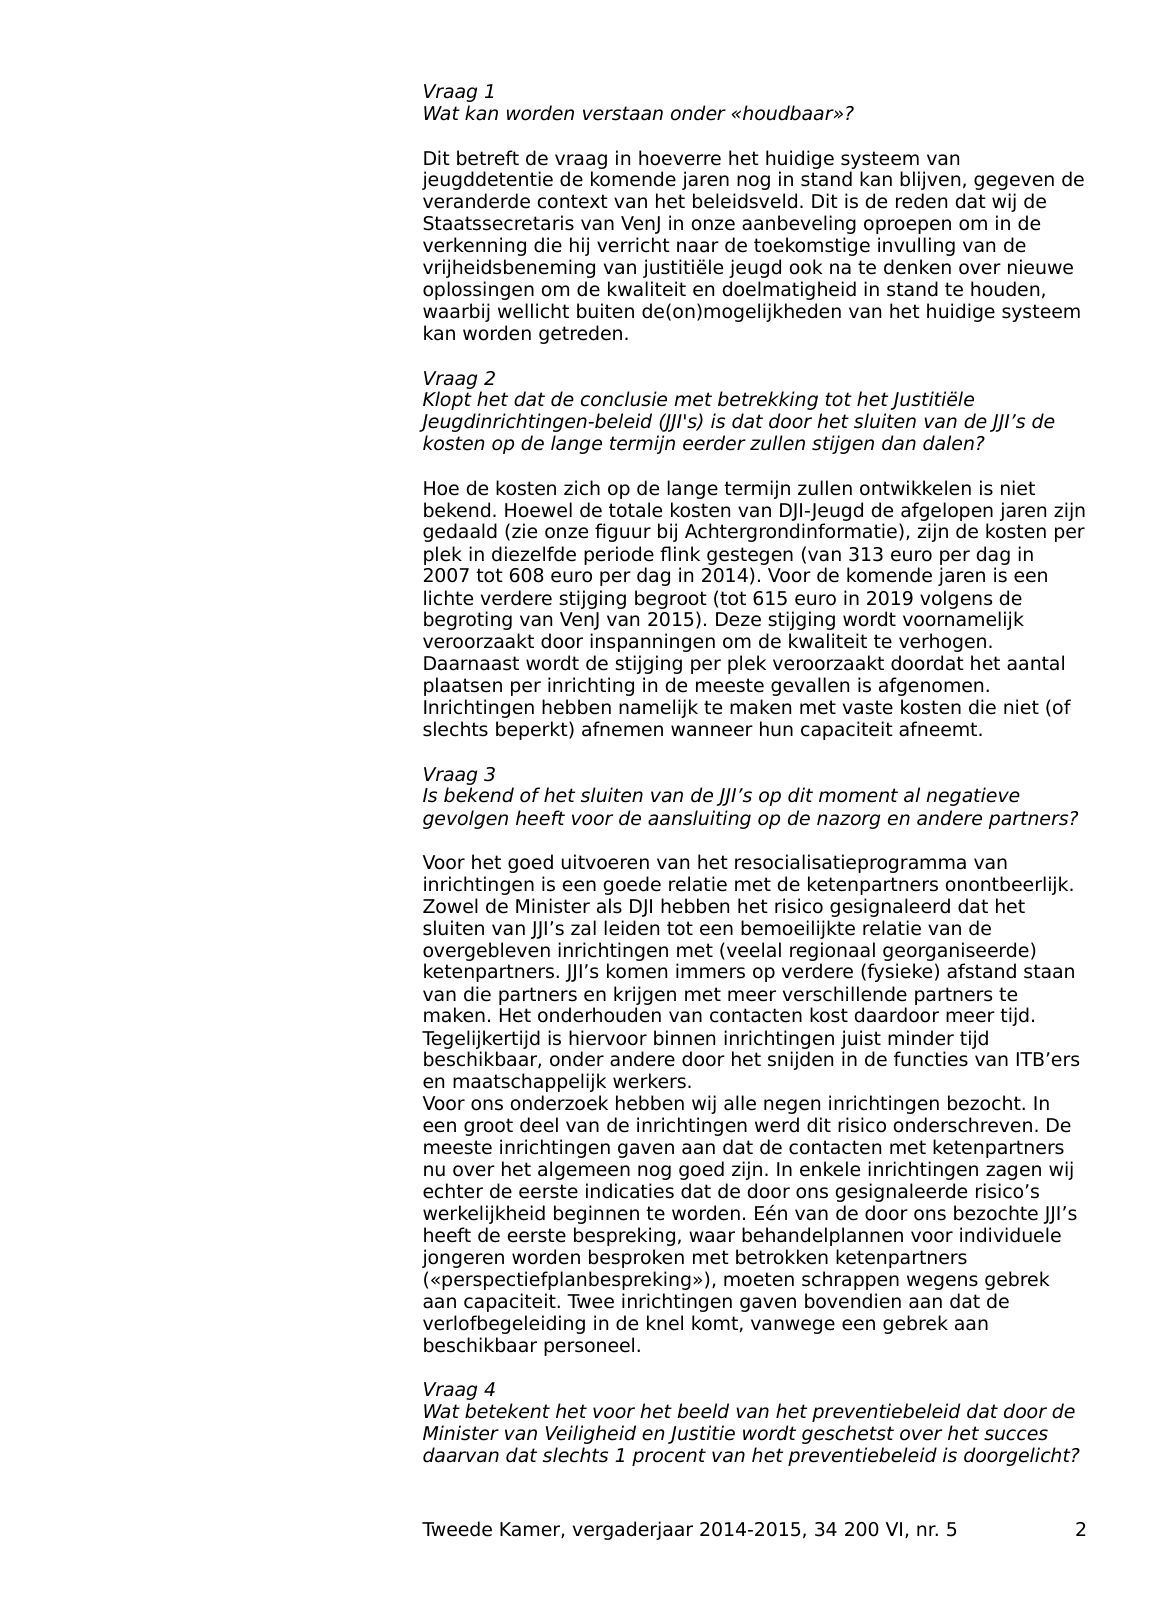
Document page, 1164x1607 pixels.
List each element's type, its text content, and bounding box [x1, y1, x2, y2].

text Wat kan worden verstaan onder «houdbaar»? [422, 103, 1087, 125]
text Hoe de kosten zich op de lange termijn zullen ontwikkelen is niet bekend. Hoewel de totale kosten van DJI-Jeugd de afgelopen jaren zijn gedaald (zie onze figuur bij Achtergrondinformatie), zijn de kosten per plek in diezelfde periode flink gestegen (van 313 euro per dag in 2007 tot 608 euro per dag in 2014). Voor de komende jaren is een lichte verdere stijging begroot (tot 615 euro in 2019 volgens de begroting van VenJ van 2015). Deze stijging wordt voornamelijk veroorzaakt door inspanningen om de kwaliteit te verhogen. Daarnaast wordt de stijging per plek veroorzaakt doordat het aantal plaatsen per inrichting in de meeste gevallen is afgenomen. Inrichtingen hebben namelijk te maken met vaste kosten die niet (of slechts beperkt) afnemen wanneer hun capaciteit afneemt. [422, 477, 1087, 741]
text Vraag 3 [422, 763, 1087, 785]
text Voor het goed uitvoeren van het resocialisatieprogramma van inrichtingen is een goede relatie met de ketenpartners onontbeerlijk. [422, 852, 1087, 896]
text Is bekend of het sluiten van de JJI’s op dit moment al negatieve gevolgen heeft voor de aansluiting op de nazorg en andere partners? [422, 785, 1087, 829]
text Vraag 1 [422, 81, 1087, 103]
text Voor ons onderzoek hebben wij alle negen inrichtingen bezocht. In een groot deel van de inrichtingen werd dit risico onderschreven. De meeste inrichtingen gaven aan dat de contacten met ketenpartners nu over het algemeen nog goed zijn. In enkele inrichtingen zagen wij echter de eerste indicaties dat de door ons gesignaleerde risico’s werkelijkheid beginnen te worden. Eén van de door ons bezochte JJI’s heeft de eerste bespreking, waar behandelplannen voor individuele jongeren worden besproken met betrokken ketenpartners («perspectiefplanbespreking»), moeten schrappen wegens gebrek aan capaciteit. Twee inrichtingen gaven bovendien aan dat de verlofbegeleiding in de knel komt, vanwege een gebrek aan beschikbaar personeel. [422, 1093, 1087, 1357]
text Dit betreft de vraag in hoeverre het huidige systeem van jeugddetentie de komende jaren nog in stand kan blijven, gegeven de veranderde context van het beleidsveld. Dit is de reden dat wij de Staatssecretaris van VenJ in onze aanbeveling oproepen om in de verkenning die hij verricht naar de toekomstige invulling van de vrijheidsbeneming van justitiële jeugd ook na te denken over nieuwe oplossingen om de kwaliteit en doelmatigheid in stand te houden, waarbij wellicht buiten de(on)mogelijkheden van het huidige systeem kan worden getreden. [422, 147, 1087, 345]
text Vraag 4 [422, 1379, 1087, 1401]
text Vraag 2 [422, 367, 1087, 389]
text Zowel de Minister als DJI hebben het risico gesignaleerd dat het sluiten van JJI’s zal leiden tot een bemoeilijkte relatie van de overgebleven inrichtingen met (veelal regionaal georganiseerde) ketenpartners. JJI’s komen immers op verdere (fysieke) afstand staan van die partners en krijgen met meer verschillende partners te maken. Het onderhouden van contacten kost daardoor meer tijd. Tegelijkertijd is hiervoor binnen inrichtingen juist minder tijd beschikbaar, onder andere door het snijden in de functies van ITB’ers en maatschappelijk werkers. [422, 896, 1087, 1093]
text Klopt het dat de conclusie met betrekking tot het Justitiële Jeugdinrichtingen-beleid (JJI's) is dat door het sluiten van de JJI’s de kosten op de lange termijn eerder zullen stijgen dan dalen? [422, 389, 1087, 455]
text Wat betekent het voor het beeld van het preventiebeleid dat door de Minister van Veiligheid en Justitie wordt geschetst over het succes daarvan dat slechts 1 procent van het preventiebeleid is doorgelicht? [422, 1401, 1087, 1467]
